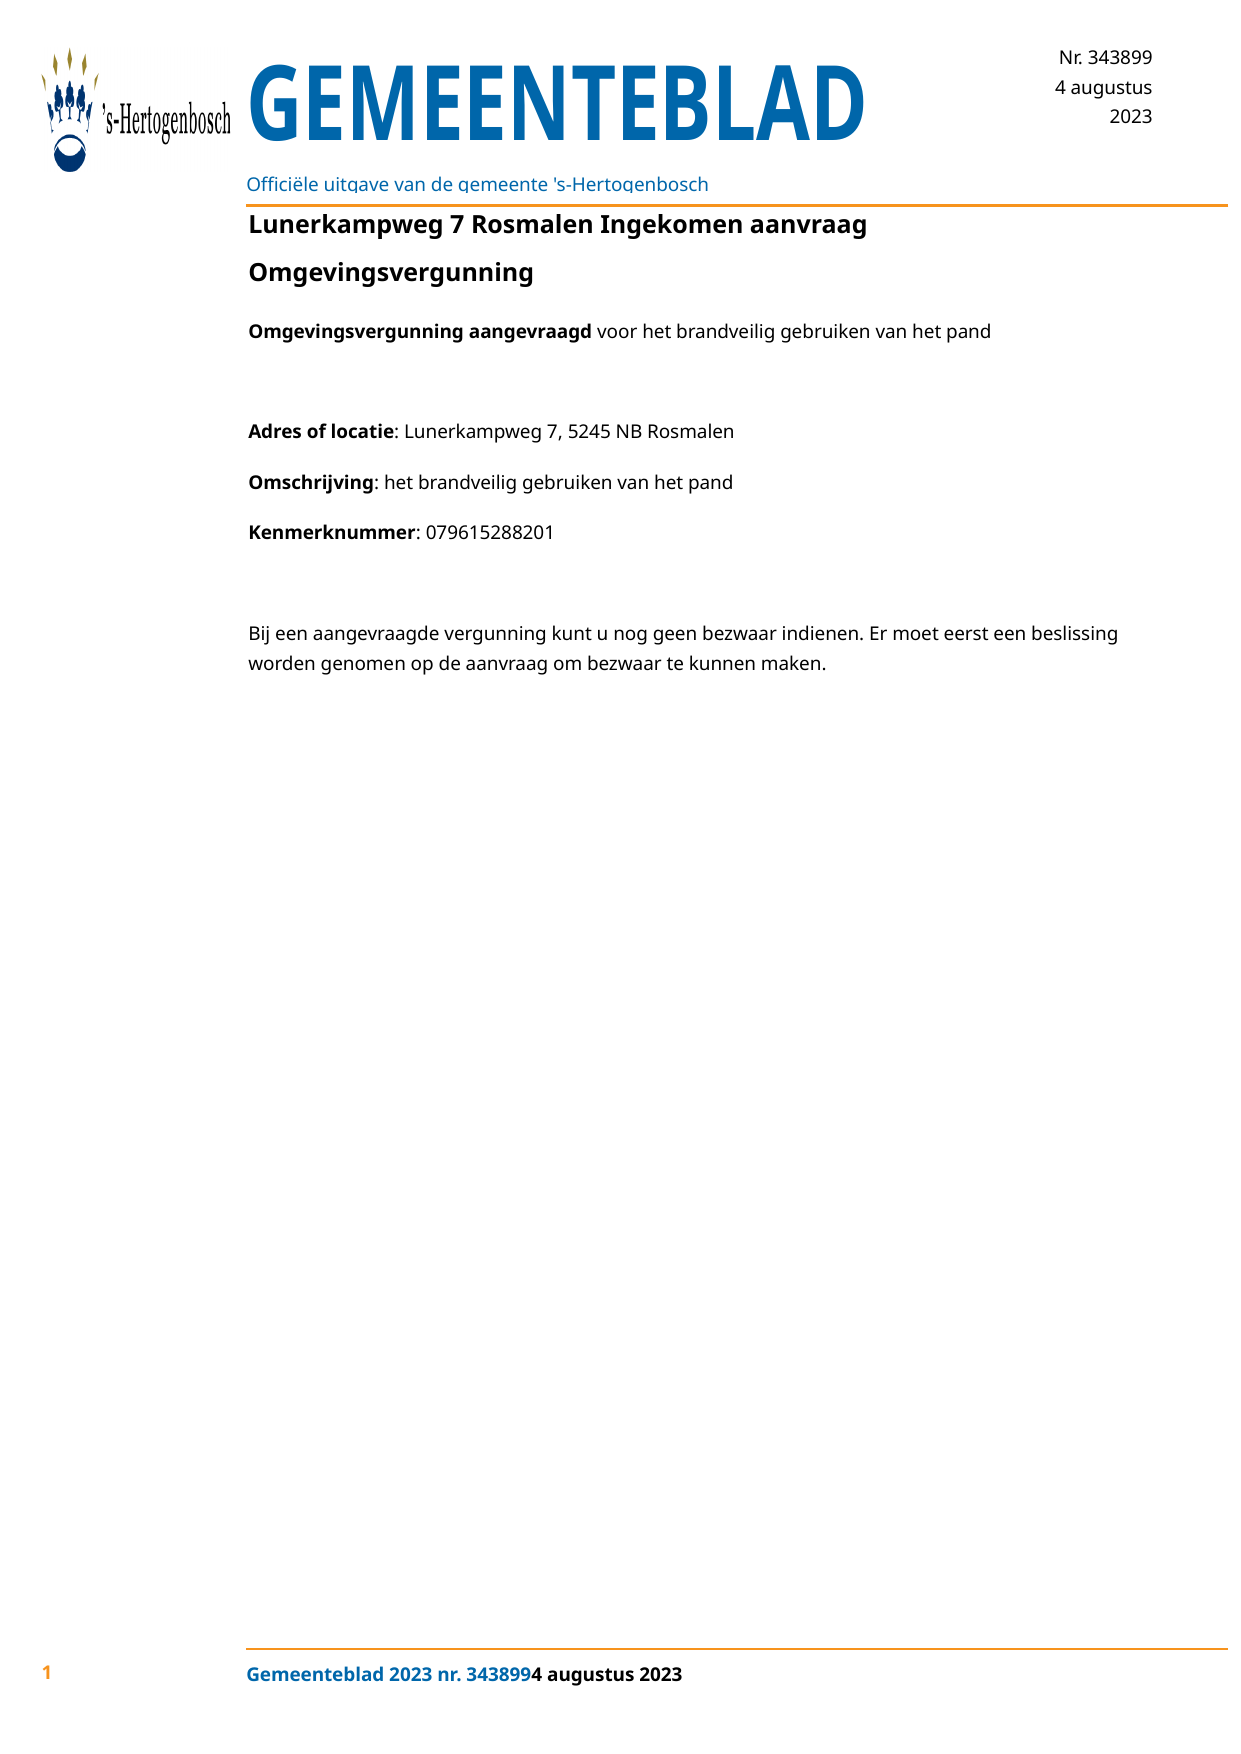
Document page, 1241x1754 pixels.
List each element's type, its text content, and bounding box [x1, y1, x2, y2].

text Kenmerknummer: 079615288201 [248, 519, 1152, 545]
text Lunerkampweg 7 Rosmalen Ingekomen aanvraag Omgevingsvergunning [248, 207, 1152, 288]
text Omgevingsvergunning aangevraagd voor het brandveilig gebruiken van het pand [248, 318, 1152, 344]
text Bij een aangevraagde vergunning kunt u nog geen bezwaar indienen. Er moet eerst een beslissing worden genomen op de aanvraag om bezwaar te kunnen maken. [248, 620, 1152, 676]
text Omschrijving: het brandveilig gebruiken van het pand [248, 469, 1152, 495]
picture [41, 47, 231, 172]
text Adres of locatie: Lunerkampweg 7, 5245 NB Rosmalen [248, 419, 1152, 444]
